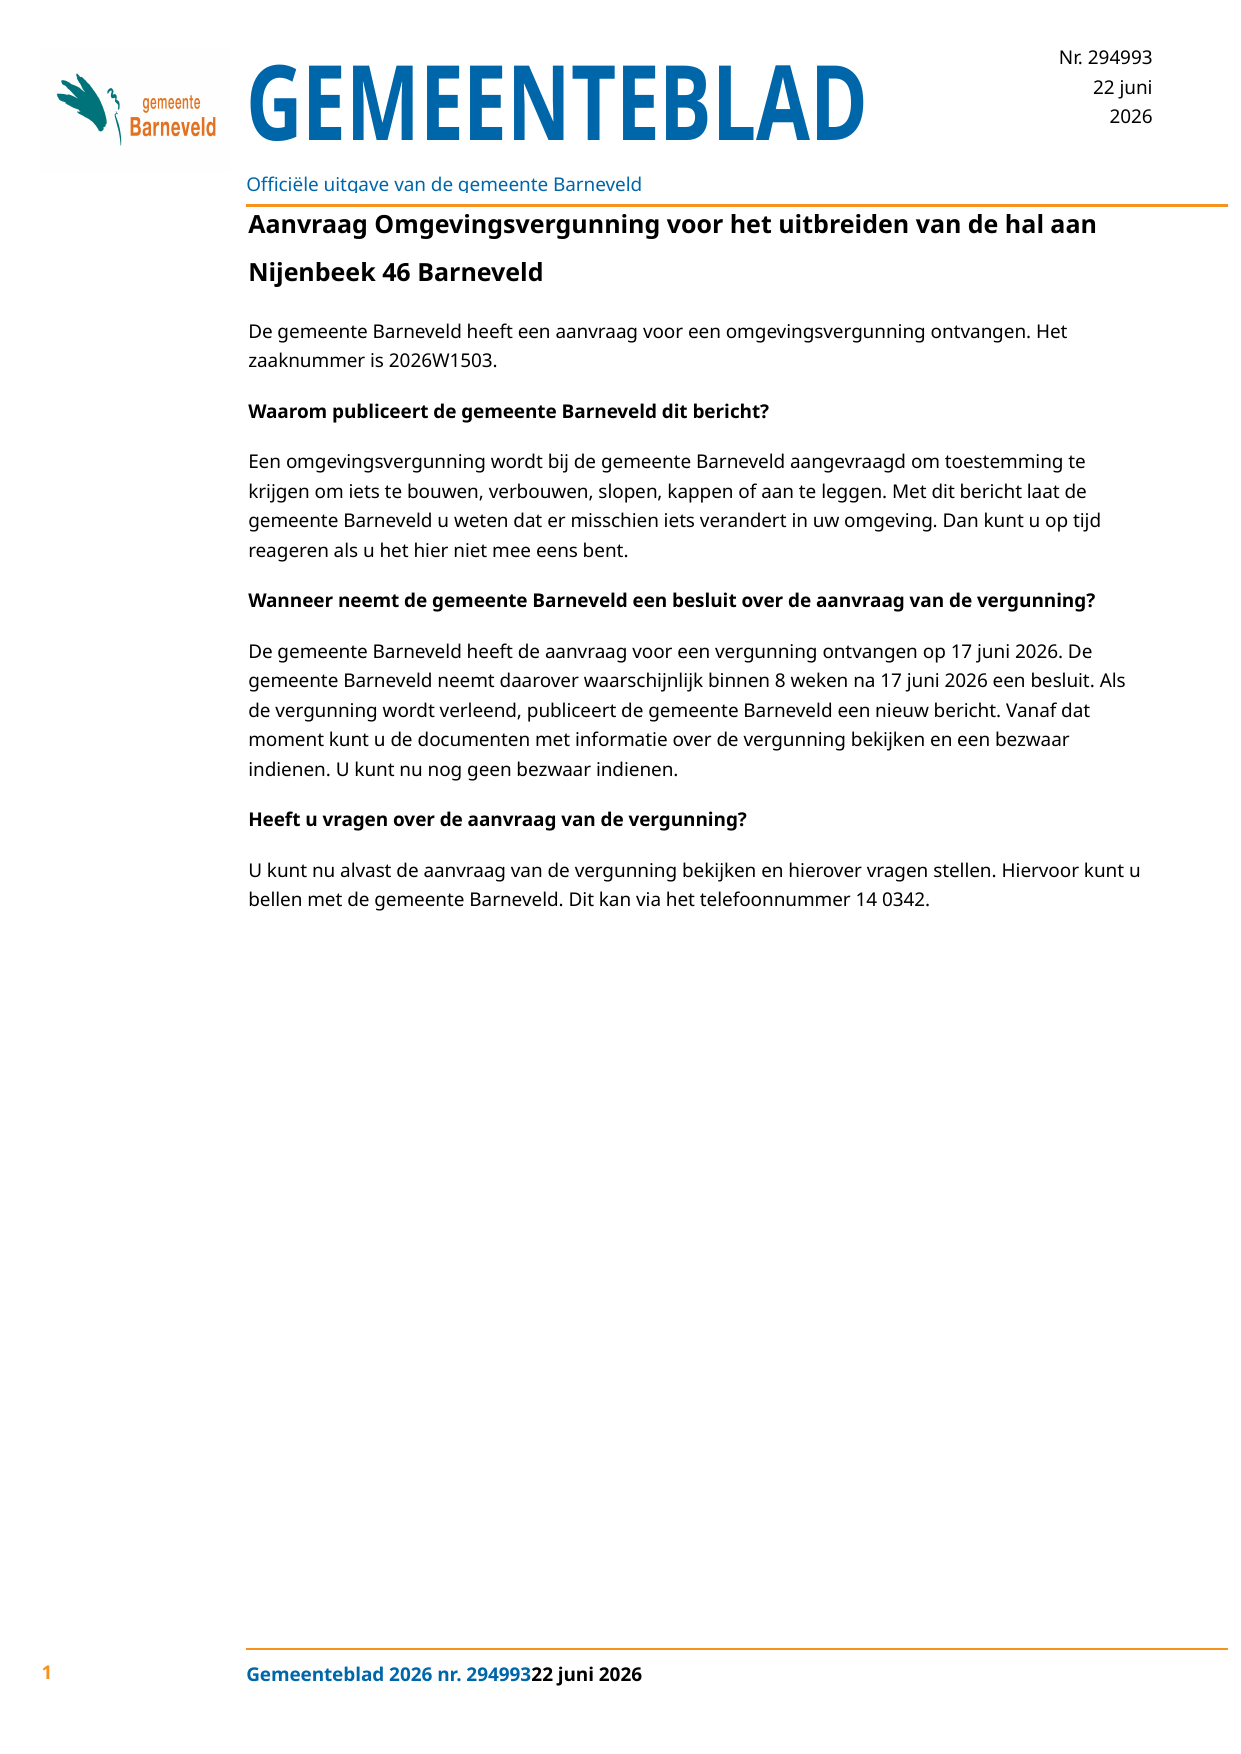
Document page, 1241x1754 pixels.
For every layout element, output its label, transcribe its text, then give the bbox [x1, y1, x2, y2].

text Wanneer neemt de gemeente Barneveld een besluit over de aanvraag van de vergunning? [248, 587, 1152, 613]
text De gemeente Barneveld heeft de aanvraag voor een vergunning ontvangen op 17 juni 2026. De gemeente Barneveld neemt daarover waarschijnlijk binnen 8 weken na 17 juni 2026 een besluit. Als de vergunning wordt verleend, publiceert de gemeente Barneveld een nieuw bericht. Vanaf dat moment kunt u de documenten met informatie over de vergunning bekijken en een bezwaar indienen. U kunt nu nog geen bezwaar indienen. [248, 638, 1152, 782]
text Waarom publiceert de gemeente Barneveld dit bericht? [248, 398, 1152, 424]
text Aanvraag Omgevingsvergunning voor het uitbreiden van de hal aan Nijenbeek 46 Barneveld [248, 207, 1152, 288]
text Heeft u vragen over de aanvraag van de vergunning? [248, 807, 1152, 832]
text Een omgevingsvergunning wordt bij de gemeente Barneveld aangevraagd om toestemming te krijgen om iets te bouwen, verbouwen, slopen, kappen of aan te leggen. Met dit bericht laat de gemeente Barneveld u weten dat er misschien iets verandert in uw omgeving. Dan kunt u op tijd reageren als u het hier niet mee eens bent. [248, 448, 1152, 563]
text U kunt nu alvast de aanvraag van de vergunning bekijken en hierover vragen stellen. Hiervoor kunt u bellen met de gemeente Barneveld. Dit kan via het telefoonnummer 14 0342. [248, 857, 1152, 912]
text De gemeente Barneveld heeft een aanvraag voor een omgevingsvergunning ontvangen. Het zaaknummer is 2026W1503. [248, 318, 1152, 373]
picture [41, 47, 231, 172]
